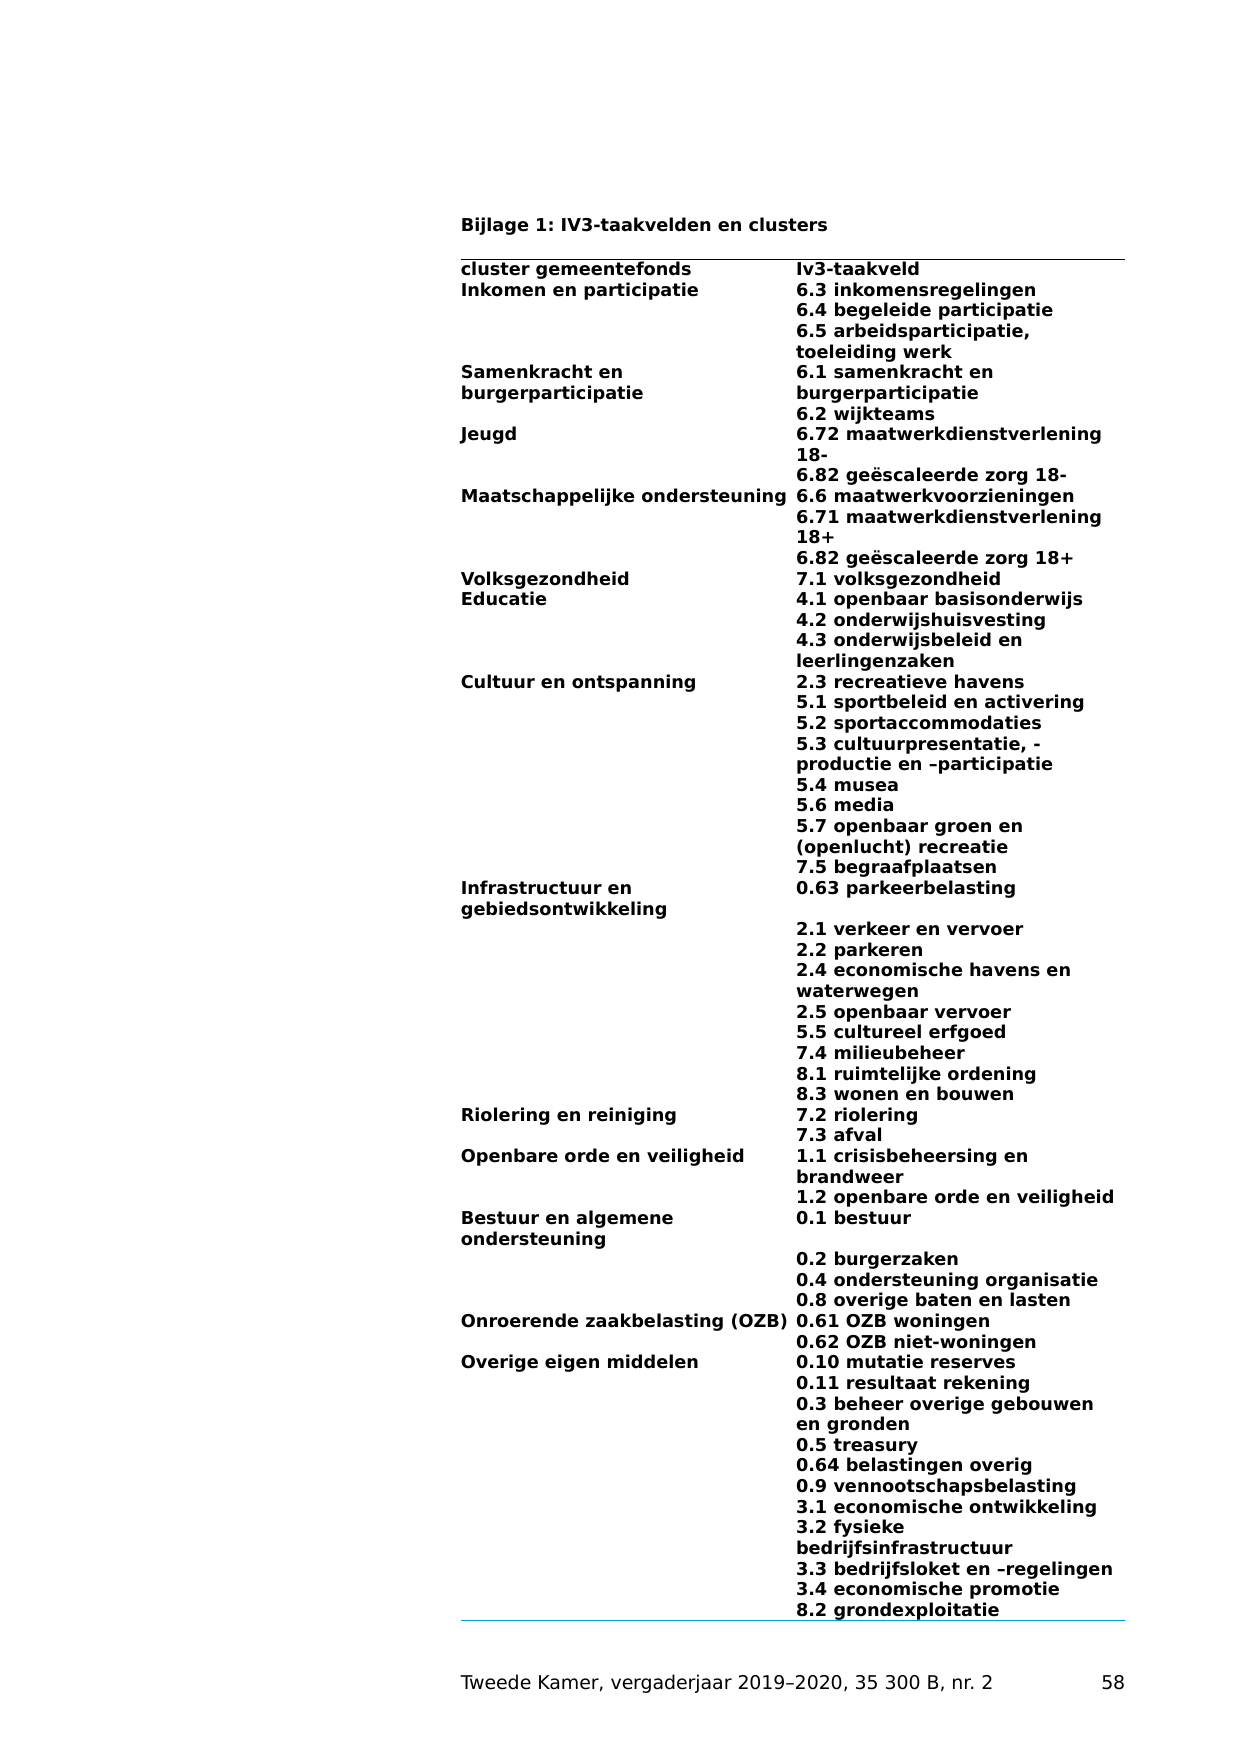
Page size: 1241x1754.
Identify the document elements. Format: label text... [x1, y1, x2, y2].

table_cell 6.82 geëscaleerde zorg 18- [793, 465, 1125, 486]
table_cell [461, 1125, 793, 1146]
table_cell Onroerende zaakbelasting (OZB) [461, 1311, 793, 1332]
table_cell 2.1 verkeer en vervoer [793, 919, 1125, 940]
table_cell [461, 1455, 793, 1476]
table_cell 2.3 recreatieve havens [793, 672, 1125, 692]
table_header cluster gemeentefonds [461, 260, 793, 280]
table_cell Volksgezondheid [461, 569, 793, 589]
table_cell Educatie [461, 589, 793, 610]
table_cell 2.5 openbaar vervoer [793, 1002, 1125, 1022]
table_cell 0.2 burgerzaken [793, 1249, 1125, 1270]
table_cell 0.62 OZB niet-woningen [793, 1332, 1125, 1352]
text Bijlage 1: IV3-taakvelden en clusters [461, 213, 1125, 236]
table_cell 7.2 riolering [793, 1105, 1125, 1125]
table_cell [461, 321, 793, 362]
table_cell 0.9 vennootschapsbelasting [793, 1476, 1125, 1497]
table_cell [461, 548, 793, 568]
table_cell 6.3 inkomensregelingen [793, 280, 1125, 300]
table_cell Inkomen en participatie [461, 280, 793, 300]
table_cell [461, 1084, 793, 1105]
table_cell 6.6 maatwerkvoorzieningen [793, 486, 1125, 507]
table_cell 3.4 economische promotie [793, 1579, 1125, 1600]
table_cell 5.2 sportaccommodaties [793, 713, 1125, 733]
table_cell [461, 960, 793, 1002]
table_cell 6.72 maatwerkdienstverlening 18- [793, 424, 1125, 465]
table_cell 7.3 afval [793, 1125, 1125, 1146]
table_cell [461, 1476, 793, 1497]
table_cell [461, 734, 793, 775]
table_header Iv3-taakveld [793, 260, 1125, 280]
table_cell 6.2 wijkteams [793, 404, 1125, 424]
table_cell 4.3 onderwijsbeleid en leerlingenzaken [793, 630, 1125, 672]
table_cell [461, 1187, 793, 1208]
table_cell [461, 1249, 793, 1270]
table_cell 2.4 economische havens en waterwegen [793, 960, 1125, 1002]
table_cell 0.1 bestuur [793, 1208, 1125, 1249]
table_cell [461, 816, 793, 857]
table_cell [461, 775, 793, 795]
table_cell 5.1 sportbeleid en activering [793, 692, 1125, 713]
table_cell [461, 1559, 793, 1579]
table_cell [461, 1043, 793, 1063]
table_cell 0.10 mutatie reserves [793, 1352, 1125, 1373]
table_cell 1.1 crisisbeheersing en brandweer [793, 1146, 1125, 1187]
table_cell Cultuur en ontspanning [461, 672, 793, 692]
table_cell [461, 507, 793, 548]
table_cell 5.3 cultuurpresentatie, -productie en –participatie [793, 734, 1125, 775]
table_cell [461, 1270, 793, 1290]
table_cell [461, 465, 793, 486]
table_cell 5.5 cultureel erfgoed [793, 1022, 1125, 1043]
table_cell Samenkracht en burgerparticipatie [461, 362, 793, 403]
table_cell 0.8 overige baten en lasten [793, 1290, 1125, 1311]
table_cell 8.3 wonen en bouwen [793, 1084, 1125, 1105]
table_cell [461, 713, 793, 733]
table_cell 2.2 parkeren [793, 940, 1125, 960]
table_cell 3.1 economische ontwikkeling [793, 1497, 1125, 1517]
table_cell [461, 1373, 793, 1393]
table_cell 0.61 OZB woningen [793, 1311, 1125, 1332]
table_cell Maatschappelijke ondersteuning [461, 486, 793, 507]
table_cell Openbare orde en veiligheid [461, 1146, 793, 1187]
table_cell 4.1 openbaar basisonderwijs [793, 589, 1125, 610]
table_cell 0.63 parkeerbelasting [793, 878, 1125, 919]
table_cell 3.3 bedrijfsloket en –regelingen [793, 1559, 1125, 1579]
table_cell 0.11 resultaat rekening [793, 1373, 1125, 1393]
table_cell [461, 1394, 793, 1435]
table_cell [461, 630, 793, 672]
table_cell 0.64 belastingen overig [793, 1455, 1125, 1476]
table_cell [461, 1579, 793, 1600]
table_cell Bestuur en algemene ondersteuning [461, 1208, 793, 1249]
table_cell [461, 1290, 793, 1311]
table_cell 4.2 onderwijshuisvesting [793, 610, 1125, 630]
table_cell Infrastructuur en gebiedsontwikkeling [461, 878, 793, 919]
table_cell 8.2 grondexploitatie [793, 1600, 1125, 1620]
table_cell Jeugd [461, 424, 793, 465]
table_cell [461, 795, 793, 816]
table_cell 5.4 musea [793, 775, 1125, 795]
table_cell Overige eigen middelen [461, 1352, 793, 1373]
table_cell [461, 1002, 793, 1022]
table_cell [461, 919, 793, 940]
table_cell 7.5 begraafplaatsen [793, 857, 1125, 878]
table_cell 7.4 milieubeheer [793, 1043, 1125, 1063]
table_cell 6.71 maatwerkdienstverlening 18+ [793, 507, 1125, 548]
table_cell [461, 1332, 793, 1352]
table_cell [461, 1600, 793, 1620]
table_cell [461, 692, 793, 713]
table_cell 6.4 begeleide participatie [793, 300, 1125, 321]
table_cell 0.3 beheer overige gebouwen en gronden [793, 1394, 1125, 1435]
table_cell 0.5 treasury [793, 1435, 1125, 1455]
table_cell [461, 610, 793, 630]
table_cell 6.82 geëscaleerde zorg 18+ [793, 548, 1125, 568]
table_cell 3.2 fysieke bedrijfsinfrastructuur [793, 1517, 1125, 1558]
table_cell 6.1 samenkracht en burgerparticipatie [793, 362, 1125, 403]
table_cell 5.6 media [793, 795, 1125, 816]
table_cell 7.1 volksgezondheid [793, 569, 1125, 589]
table_cell [461, 300, 793, 321]
table_cell [461, 857, 793, 878]
table_cell [461, 1497, 793, 1517]
table_cell [461, 1517, 793, 1558]
table_cell 6.5 arbeidsparticipatie, toeleiding werk [793, 321, 1125, 362]
table_cell 5.7 openbaar groen en (openlucht) recreatie [793, 816, 1125, 857]
table_cell 1.2 openbare orde en veiligheid [793, 1187, 1125, 1208]
table_cell [461, 940, 793, 960]
table_cell 0.4 ondersteuning organisatie [793, 1270, 1125, 1290]
table_cell [461, 1022, 793, 1043]
table_cell [461, 1064, 793, 1084]
table_cell Riolering en reiniging [461, 1105, 793, 1125]
table_cell 8.1 ruimtelijke ordening [793, 1064, 1125, 1084]
table_cell [461, 404, 793, 424]
table_cell [461, 1435, 793, 1455]
